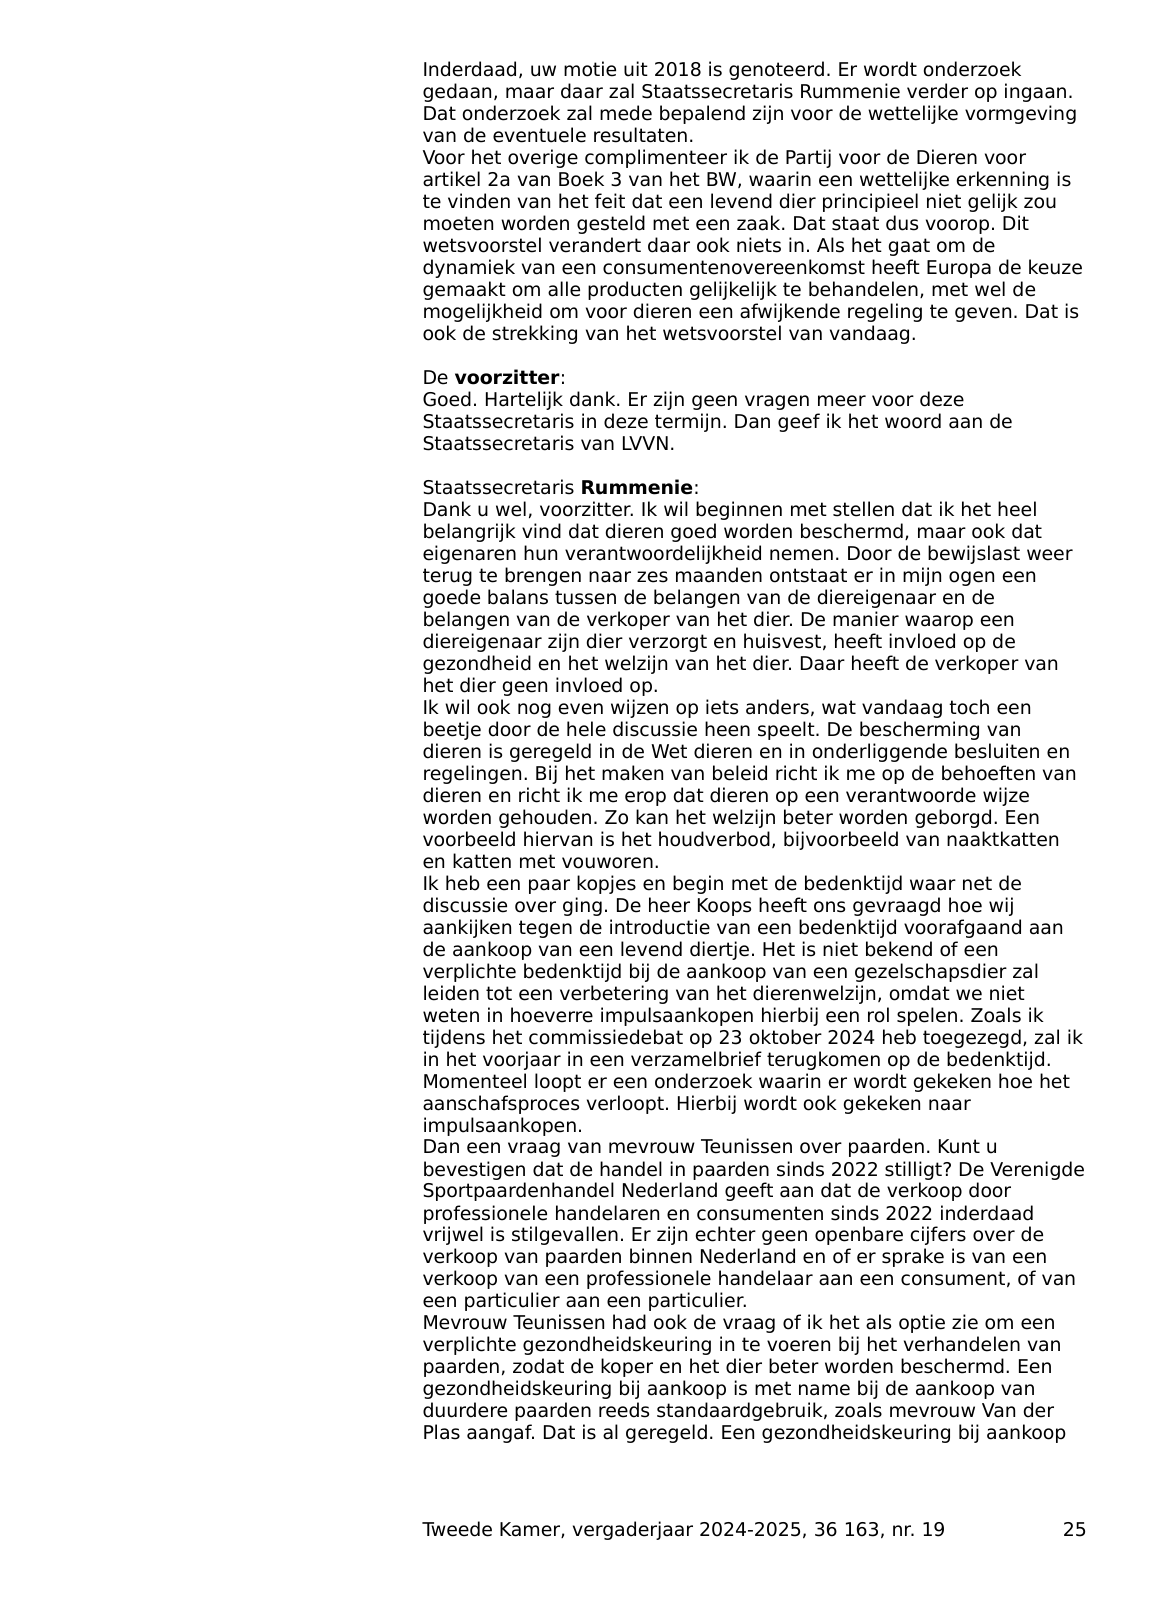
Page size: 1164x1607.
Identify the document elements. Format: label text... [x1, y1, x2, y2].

text Goed. Hartelijk dank. Er zijn geen vragen meer voor deze Staatssecretaris in deze termijn. Dan geef ik het woord aan de Staatssecretaris van LVVN. [422, 389, 1087, 455]
text Staatssecretaris Rummenie: [422, 477, 1087, 499]
text Ik wil ook nog even wijzen op iets anders, wat vandaag toch een beetje door de hele discussie heen speelt. De bescherming van dieren is geregeld in de Wet dieren en in onderliggende besluiten en regelingen. Bij het maken van beleid richt ik me op de behoeften van dieren en richt ik me erop dat dieren op een verantwoorde wijze worden gehouden. Zo kan het welzijn beter worden geborgd. Een voorbeeld hiervan is het houdverbod, bijvoorbeeld van naaktkatten en katten met vouworen. [422, 697, 1087, 873]
text Inderdaad, uw motie uit 2018 is genoteerd. Er wordt onderzoek gedaan, maar daar zal Staatssecretaris Rummenie verder op ingaan. Dat onderzoek zal mede bepalend zijn voor de wettelijke vormgeving van de eventuele resultaten. [422, 59, 1087, 147]
text Dank u wel, voorzitter. Ik wil beginnen met stellen dat ik het heel belangrijk vind dat dieren goed worden beschermd, maar ook dat eigenaren hun verantwoordelijkheid nemen. Door de bewijslast weer terug te brengen naar zes maanden ontstaat er in mijn ogen een goede balans tussen de belangen van de diereigenaar en de belangen van de verkoper van het dier. De manier waarop een diereigenaar zijn dier verzorgt en huisvest, heeft invloed op de gezondheid en het welzijn van het dier. Daar heeft de verkoper van het dier geen invloed op. [422, 499, 1087, 697]
text Voor het overige complimenteer ik de Partij voor de Dieren voor artikel 2a van Boek 3 van het BW, waarin een wettelijke erkenning is te vinden van het feit dat een levend dier principieel niet gelijk zou moeten worden gesteld met een zaak. Dat staat dus voorop. Dit wetsvoorstel verandert daar ook niets in. Als het gaat om de dynamiek van een consumentenovereenkomst heeft Europa de keuze gemaakt om alle producten gelijkelijk te behandelen, met wel de mogelijkheid om voor dieren een afwijkende regeling te geven. Dat is ook de strekking van het wetsvoorstel van vandaag. [422, 147, 1087, 345]
text Mevrouw Teunissen had ook de vraag of ik het als optie zie om een verplichte gezondheidskeuring in te voeren bij het verhandelen van paarden, zodat de koper en het dier beter worden beschermd. Een gezondheidskeuring bij aankoop is met name bij de aankoop van duurdere paarden reeds standaardgebruik, zoals mevrouw Van der Plas aangaf. Dat is al geregeld. Een gezondheidskeuring bij aankoop [422, 1312, 1087, 1444]
text Ik heb een paar kopjes en begin met de bedenktijd waar net de discussie over ging. De heer Koops heeft ons gevraagd hoe wij aankijken tegen de introductie van een bedenktijd voorafgaand aan de aankoop van een levend diertje. Het is niet bekend of een verplichte bedenktijd bij de aankoop van een gezelschapsdier zal leiden tot een verbetering van het dierenwelzijn, omdat we niet weten in hoeverre impulsaankopen hierbij een rol spelen. Zoals ik tijdens het commissiedebat op 23 oktober 2024 heb toegezegd, zal ik in het voorjaar in een verzamelbrief terugkomen op de bedenktijd. Momenteel loopt er een onderzoek waarin er wordt gekeken hoe het aanschafsproces verloopt. Hierbij wordt ook gekeken naar impulsaankopen. [422, 873, 1087, 1136]
text De voorzitter: [422, 367, 1087, 389]
text Dan een vraag van mevrouw Teunissen over paarden. Kunt u bevestigen dat de handel in paarden sinds 2022 stilligt? De Verenigde Sportpaardenhandel Nederland geeft aan dat de verkoop door professionele handelaren en consumenten sinds 2022 inderdaad vrijwel is stilgevallen. Er zijn echter geen openbare cijfers over de verkoop van paarden binnen Nederland en of er sprake is van een verkoop van een professionele handelaar aan een consument, of van een particulier aan een particulier. [422, 1136, 1087, 1312]
